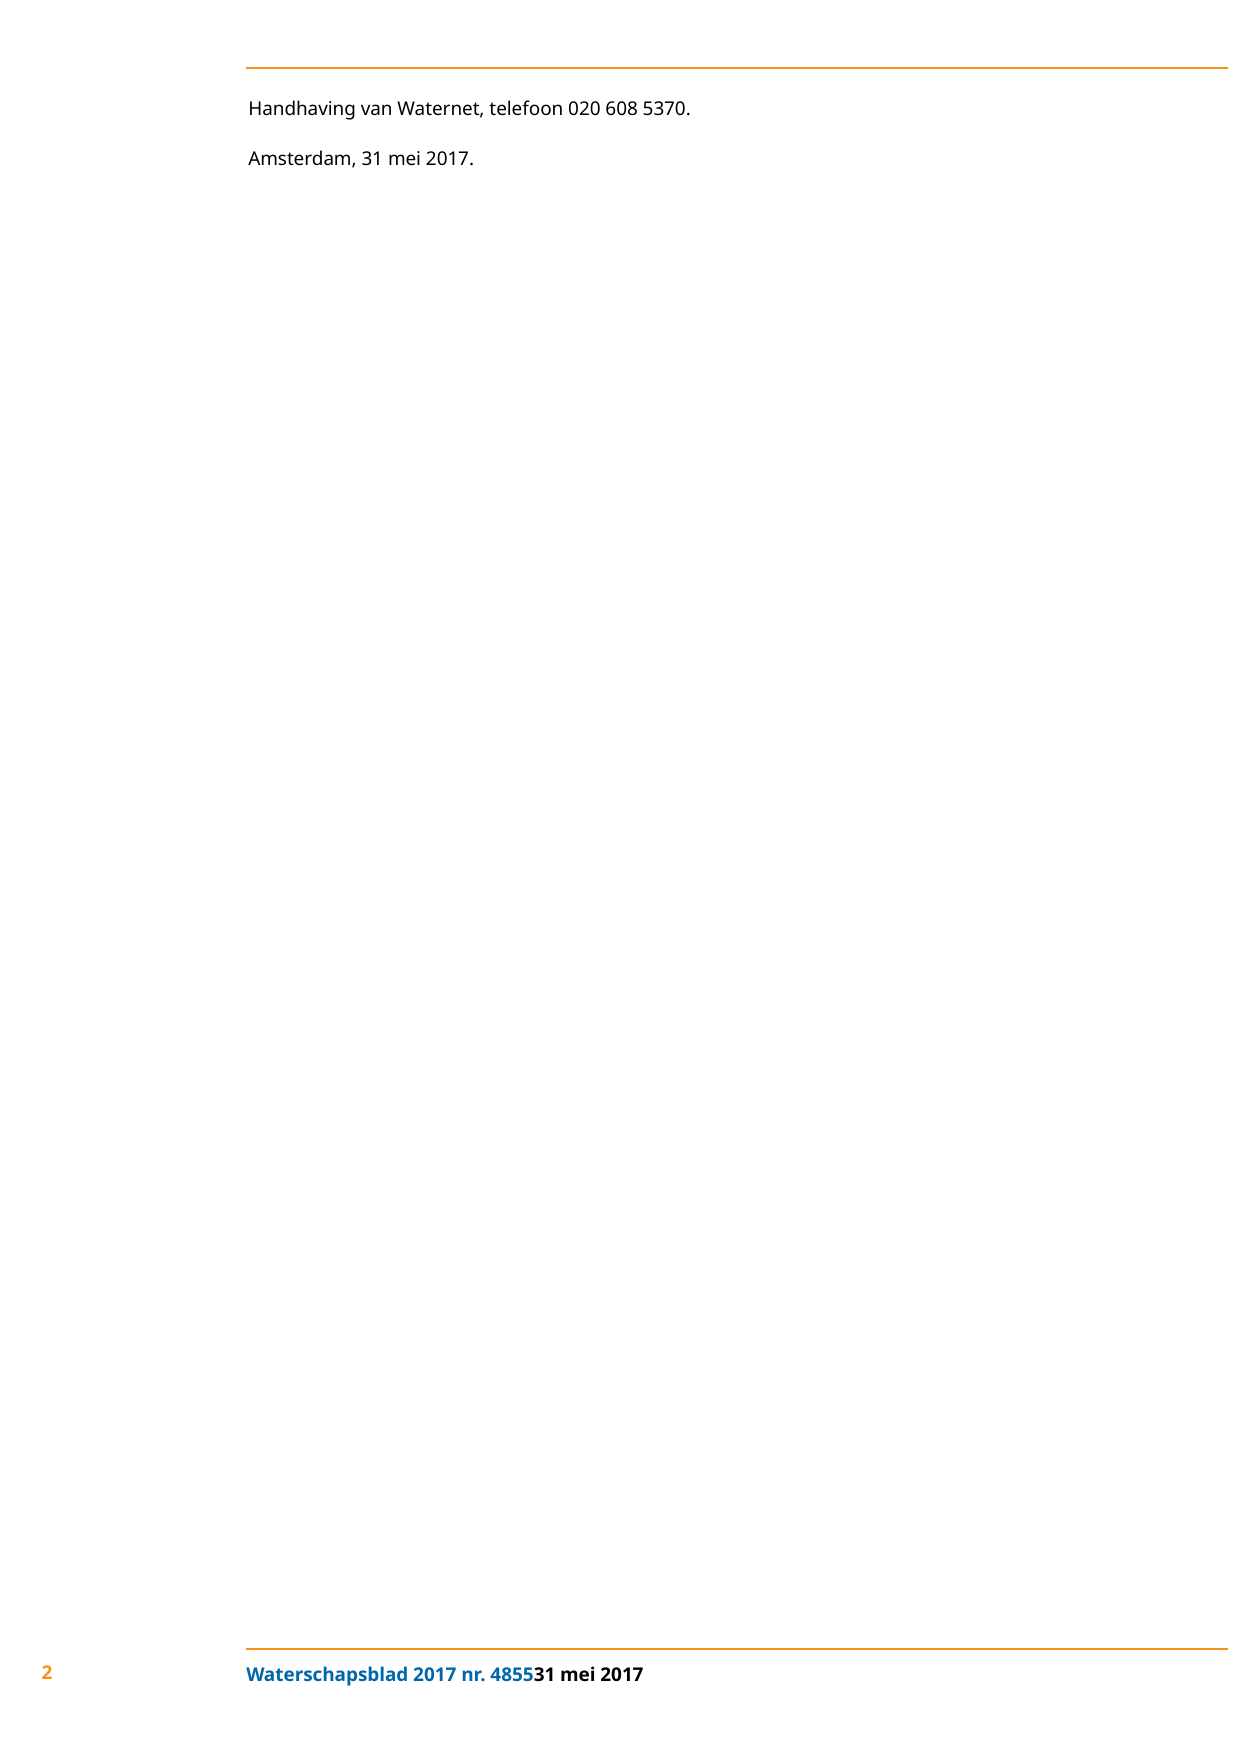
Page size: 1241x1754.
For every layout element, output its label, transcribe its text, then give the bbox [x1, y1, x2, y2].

picture [41, 47, 231, 172]
text Amsterdam, 31 mei 2017. [248, 145, 1152, 171]
text Handhaving van Waternet, telefoon 020 608 5370. [248, 95, 1152, 121]
